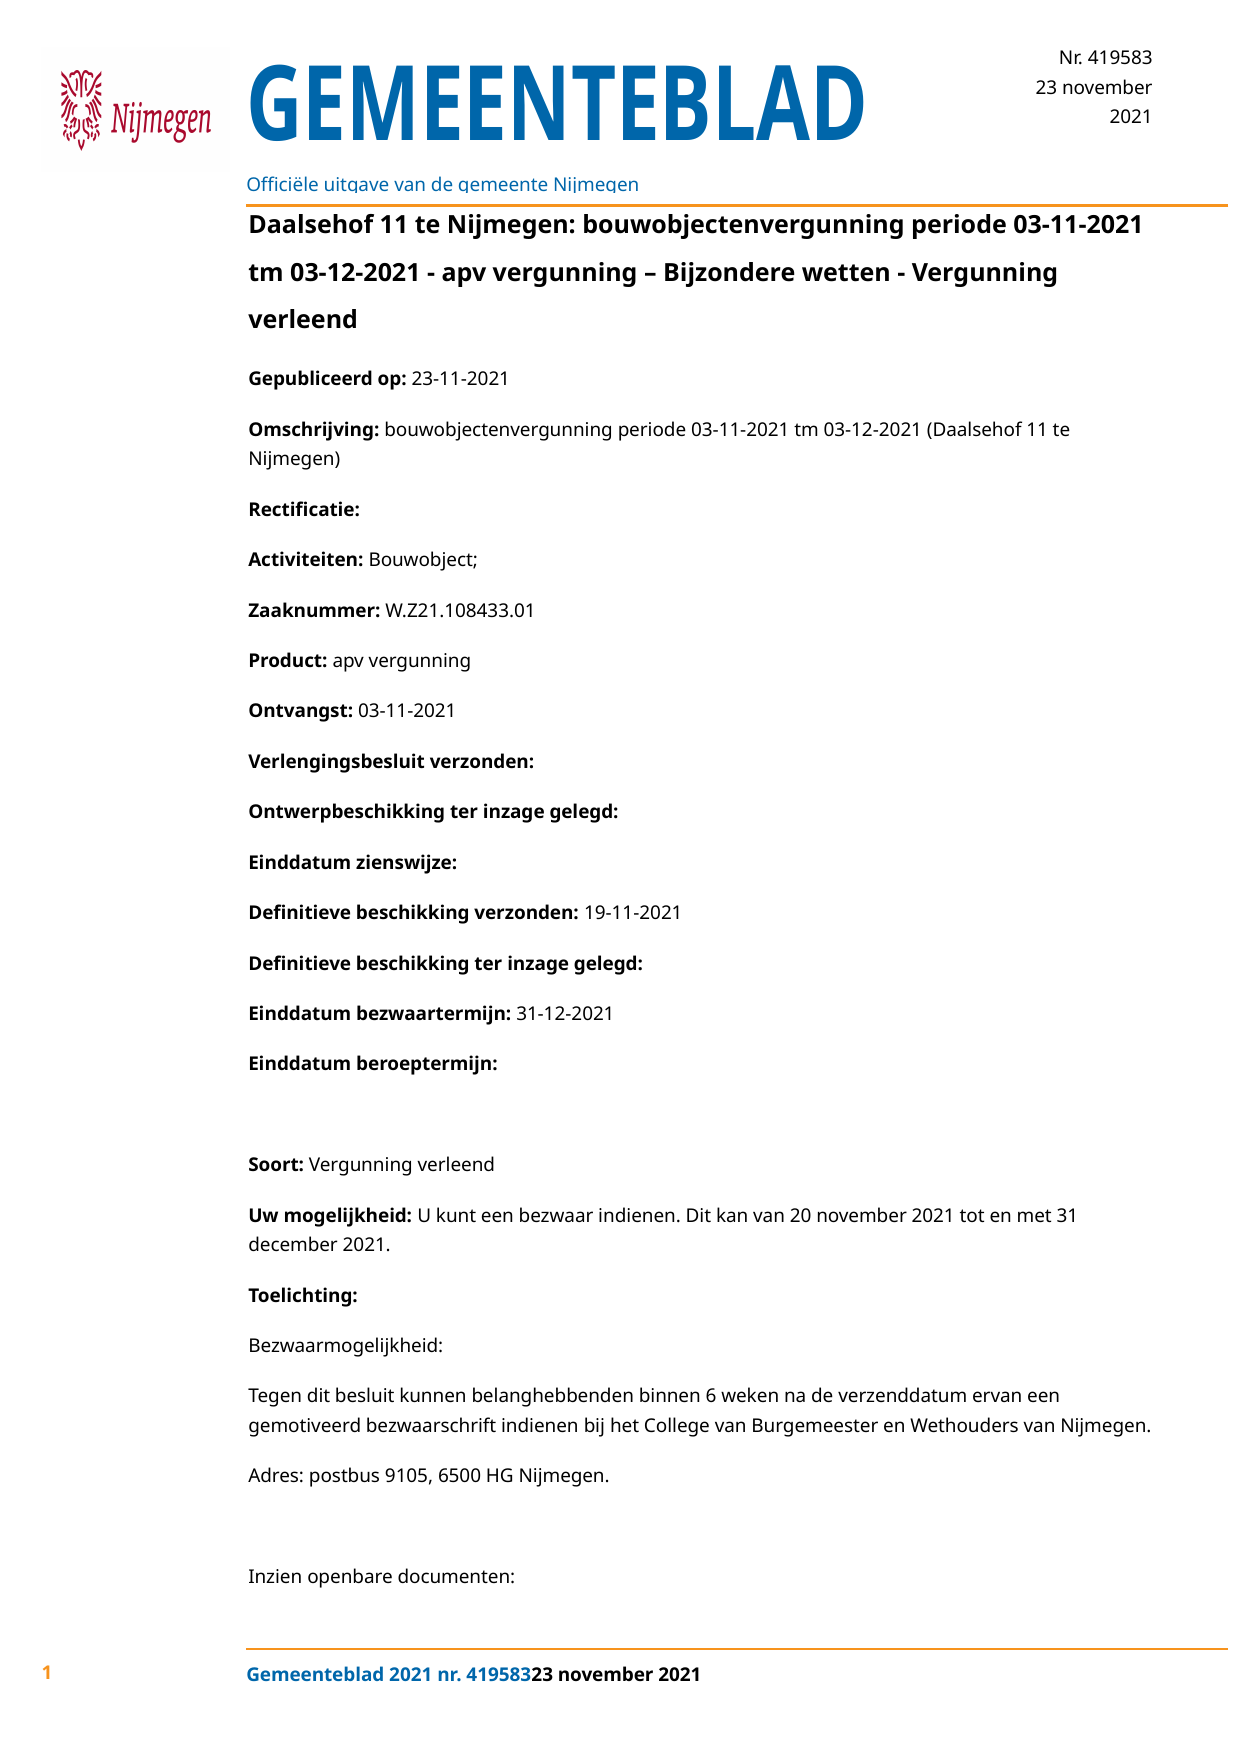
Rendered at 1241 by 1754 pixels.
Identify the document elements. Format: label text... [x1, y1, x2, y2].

text Uw mogelijkheid: U kunt een bezwaar indienen. Dit kan van 20 november 2021 tot en met 31 december 2021. [248, 1202, 1152, 1257]
text Einddatum beroeptermijn: [248, 1051, 1152, 1076]
text Omschrijving: bouwobjectenvergunning periode 03-11-2021 tm 03-12-2021 (Daalsehof 11 te Nijmegen) [248, 416, 1152, 471]
text Bezwaarmogelijkheid: [248, 1332, 1152, 1358]
text Adres: postbus 9105, 6500 HG Nijmegen. [248, 1463, 1152, 1488]
text Verlengingsbesluit verzonden: [248, 748, 1152, 774]
text Zaaknummer: W.Z21.108433.01 [248, 597, 1152, 622]
text Einddatum zienswijze: [248, 849, 1152, 874]
text Definitieve beschikking ter inzage gelegd: [248, 950, 1152, 975]
text Ontwerpbeschikking ter inzage gelegd: [248, 798, 1152, 824]
text Ontvangst: 03-11-2021 [248, 698, 1152, 723]
text Inzien openbare documenten: [248, 1563, 1152, 1589]
text Product: apv vergunning [248, 647, 1152, 673]
text Einddatum bezwaartermijn: 31-12-2021 [248, 1000, 1152, 1026]
text Gepubliceerd op: 23-11-2021 [248, 366, 1152, 391]
text Definitieve beschikking verzonden: 19-11-2021 [248, 899, 1152, 925]
text Activiteiten: Bouwobject; [248, 546, 1152, 572]
picture [41, 47, 231, 172]
text Daalsehof 11 te Nijmegen: bouwobjectenvergunning periode 03-11-2021 tm 03-12-2021 - apv vergunning – Bijzondere wetten - Vergunning verleend [248, 207, 1152, 336]
text Soort: Vergunning verleend [248, 1151, 1152, 1177]
text Toelichting: [248, 1282, 1152, 1307]
text Tegen dit besluit kunnen belanghebbenden binnen 6 weken na de verzenddatum ervan een gemotiveerd bezwaarschrift indienen bij het College van Burgemeester en Wethouders van Nijmegen. [248, 1383, 1152, 1438]
text Rectificatie: [248, 496, 1152, 522]
